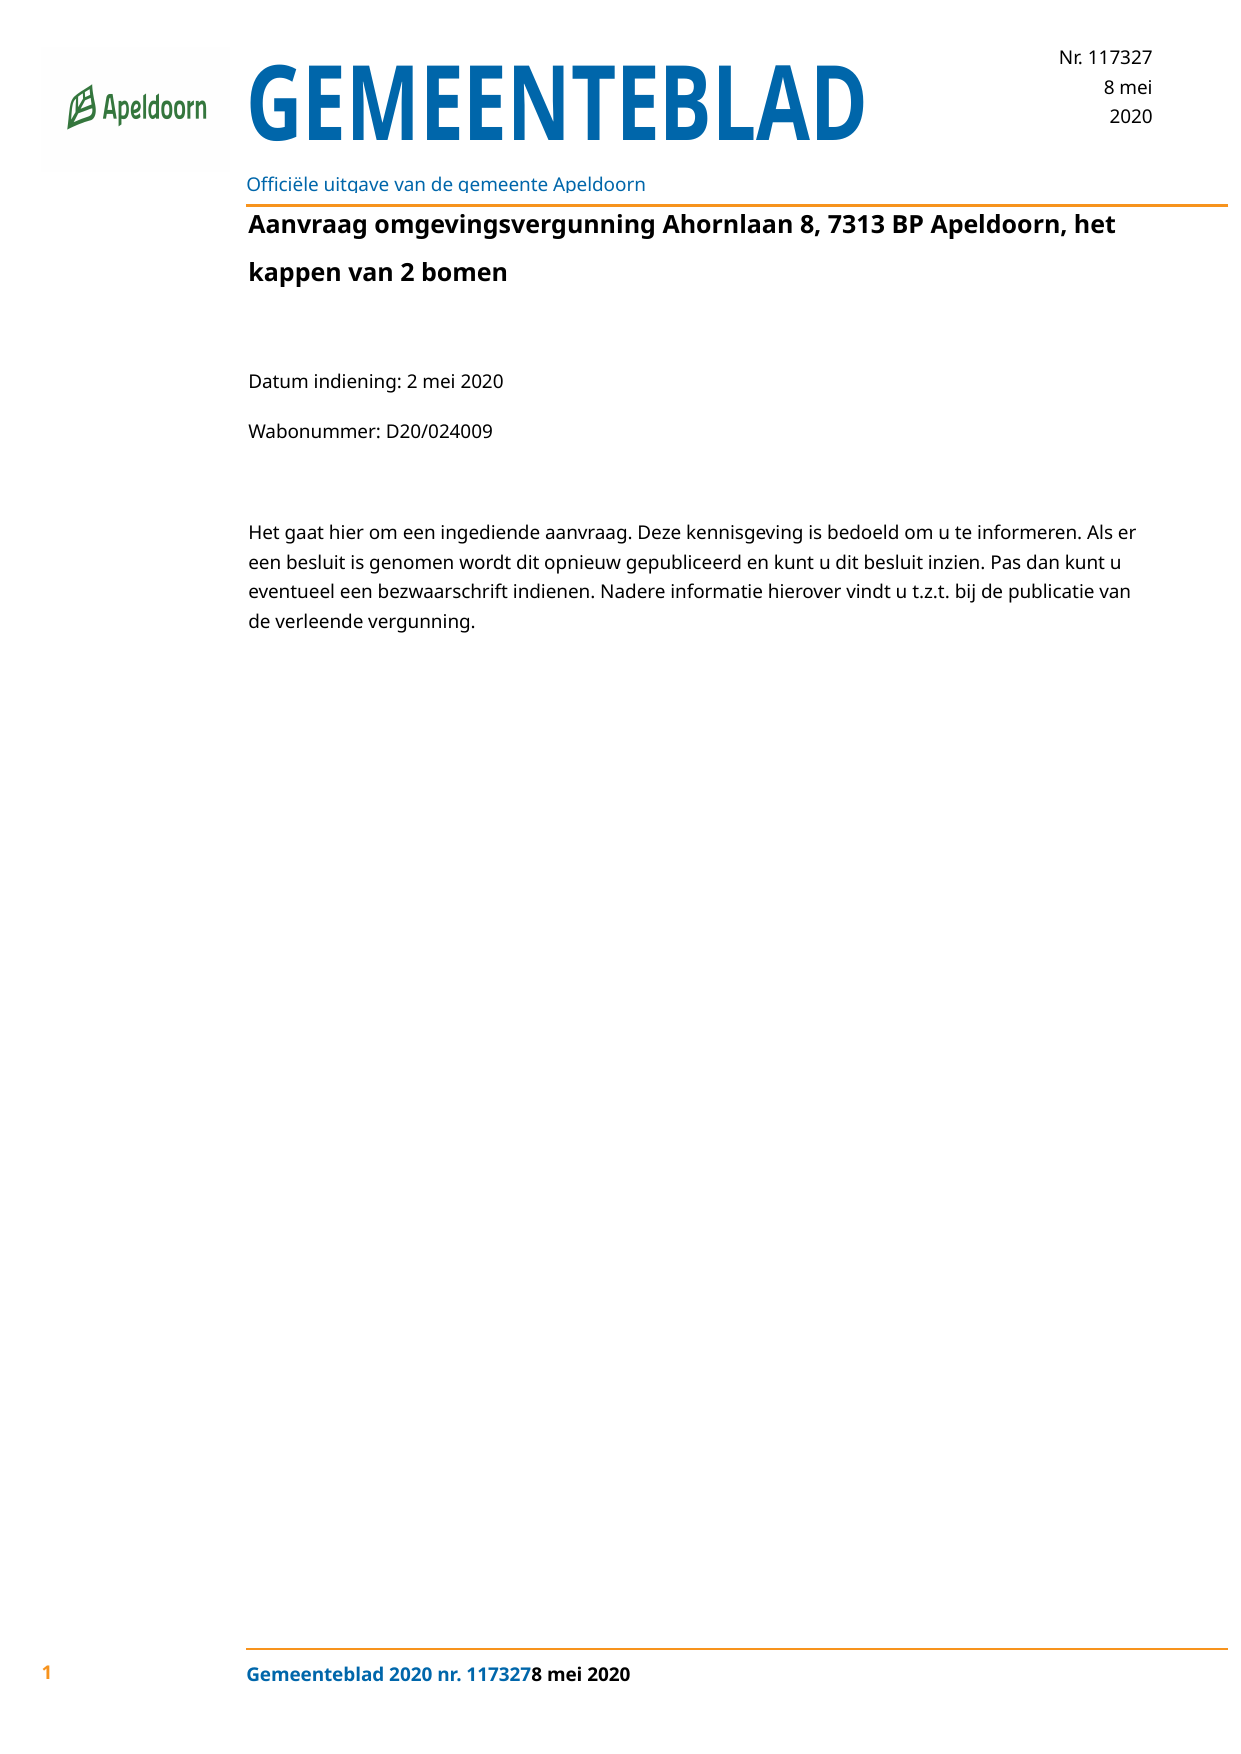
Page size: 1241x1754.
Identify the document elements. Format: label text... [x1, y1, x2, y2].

text Aanvraag omgevingsvergunning Ahornlaan 8, 7313 BP Apeldoorn, het kappen van 2 bomen [248, 207, 1152, 288]
text Datum indiening: 2 mei 2020 [248, 368, 1152, 394]
text Het gaat hier om een ingediende aanvraag. Deze kennisgeving is bedoeld om u te informeren. Als er een besluit is genomen wordt dit opnieuw gepubliceerd en kunt u dit besluit inzien. Pas dan kunt u eventueel een bezwaarschrift indienen. Nadere informatie hierover vindt u t.z.t. bij de publicatie van de verleende vergunning. [248, 519, 1152, 634]
text Wabonummer: D20/024009 [248, 419, 1152, 444]
picture [41, 47, 231, 172]
